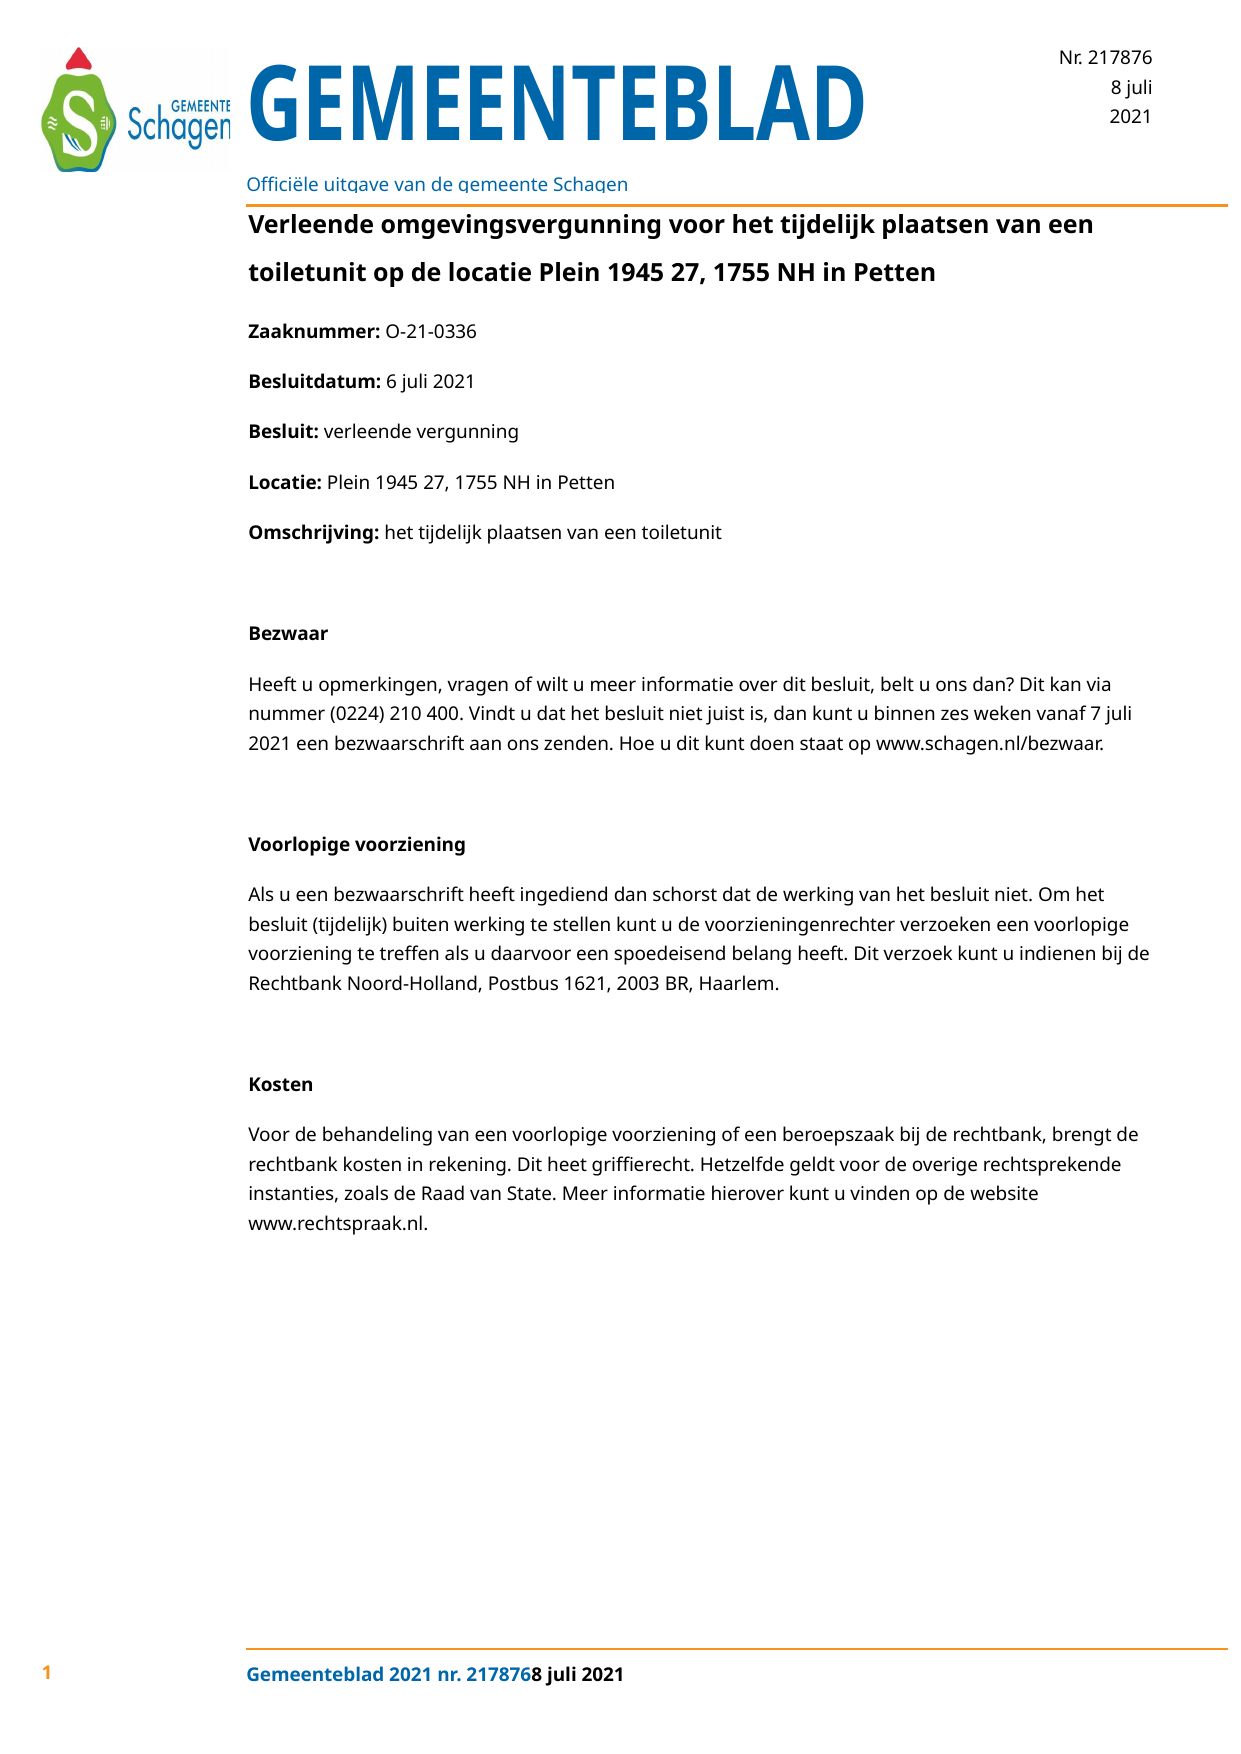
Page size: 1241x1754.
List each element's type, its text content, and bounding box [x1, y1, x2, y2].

text Voor de behandeling van een voorlopige voorziening of een beroepszaak bij de rechtbank, brengt de rechtbank kosten in rekening. Dit heet griffierecht. Hetzelfde geldt voor de overige rechtsprekende instanties, zoals de Raad van State. Meer informatie hierover kunt u vinden op de website www.rechtspraak.nl. [248, 1121, 1152, 1236]
text Besluitdatum: 6 juli 2021 [248, 368, 1152, 394]
picture [41, 47, 231, 172]
text Als u een bezwaarschrift heeft ingediend dan schorst dat de werking van het besluit niet. Om het besluit (tijdelijk) buiten werking te stellen kunt u de voorzieningenrechter verzoeken een voorlopige voorziening te treffen als u daarvoor een spoedeisend belang heeft. Dit verzoek kunt u indienen bij de Rechtbank Noord-Holland, Postbus 1621, 2003 BR, Haarlem. [248, 881, 1152, 996]
text Kosten [248, 1071, 1152, 1097]
text Verleende omgevingsvergunning voor het tijdelijk plaatsen van een toiletunit op de locatie Plein 1945 27, 1755 NH in Petten [248, 207, 1152, 288]
text Heeft u opmerkingen, vragen of wilt u meer informatie over dit besluit, belt u ons dan? Dit kan via nummer (0224) 210 400. Vindt u dat het besluit niet juist is, dan kunt u binnen zes weken vanaf 7 juli 2021 een bezwaarschrift aan ons zenden. Hoe u dit kunt doen staat op www.schagen.nl/bezwaar. [248, 671, 1152, 756]
text Zaaknummer: O-21-0336 [248, 318, 1152, 344]
text Locatie: Plein 1945 27, 1755 NH in Petten [248, 469, 1152, 495]
text Bezwaar [248, 620, 1152, 646]
text Voorlopige voorziening [248, 831, 1152, 857]
text Omschrijving: het tijdelijk plaatsen van een toiletunit [248, 519, 1152, 545]
text Besluit: verleende vergunning [248, 419, 1152, 444]
